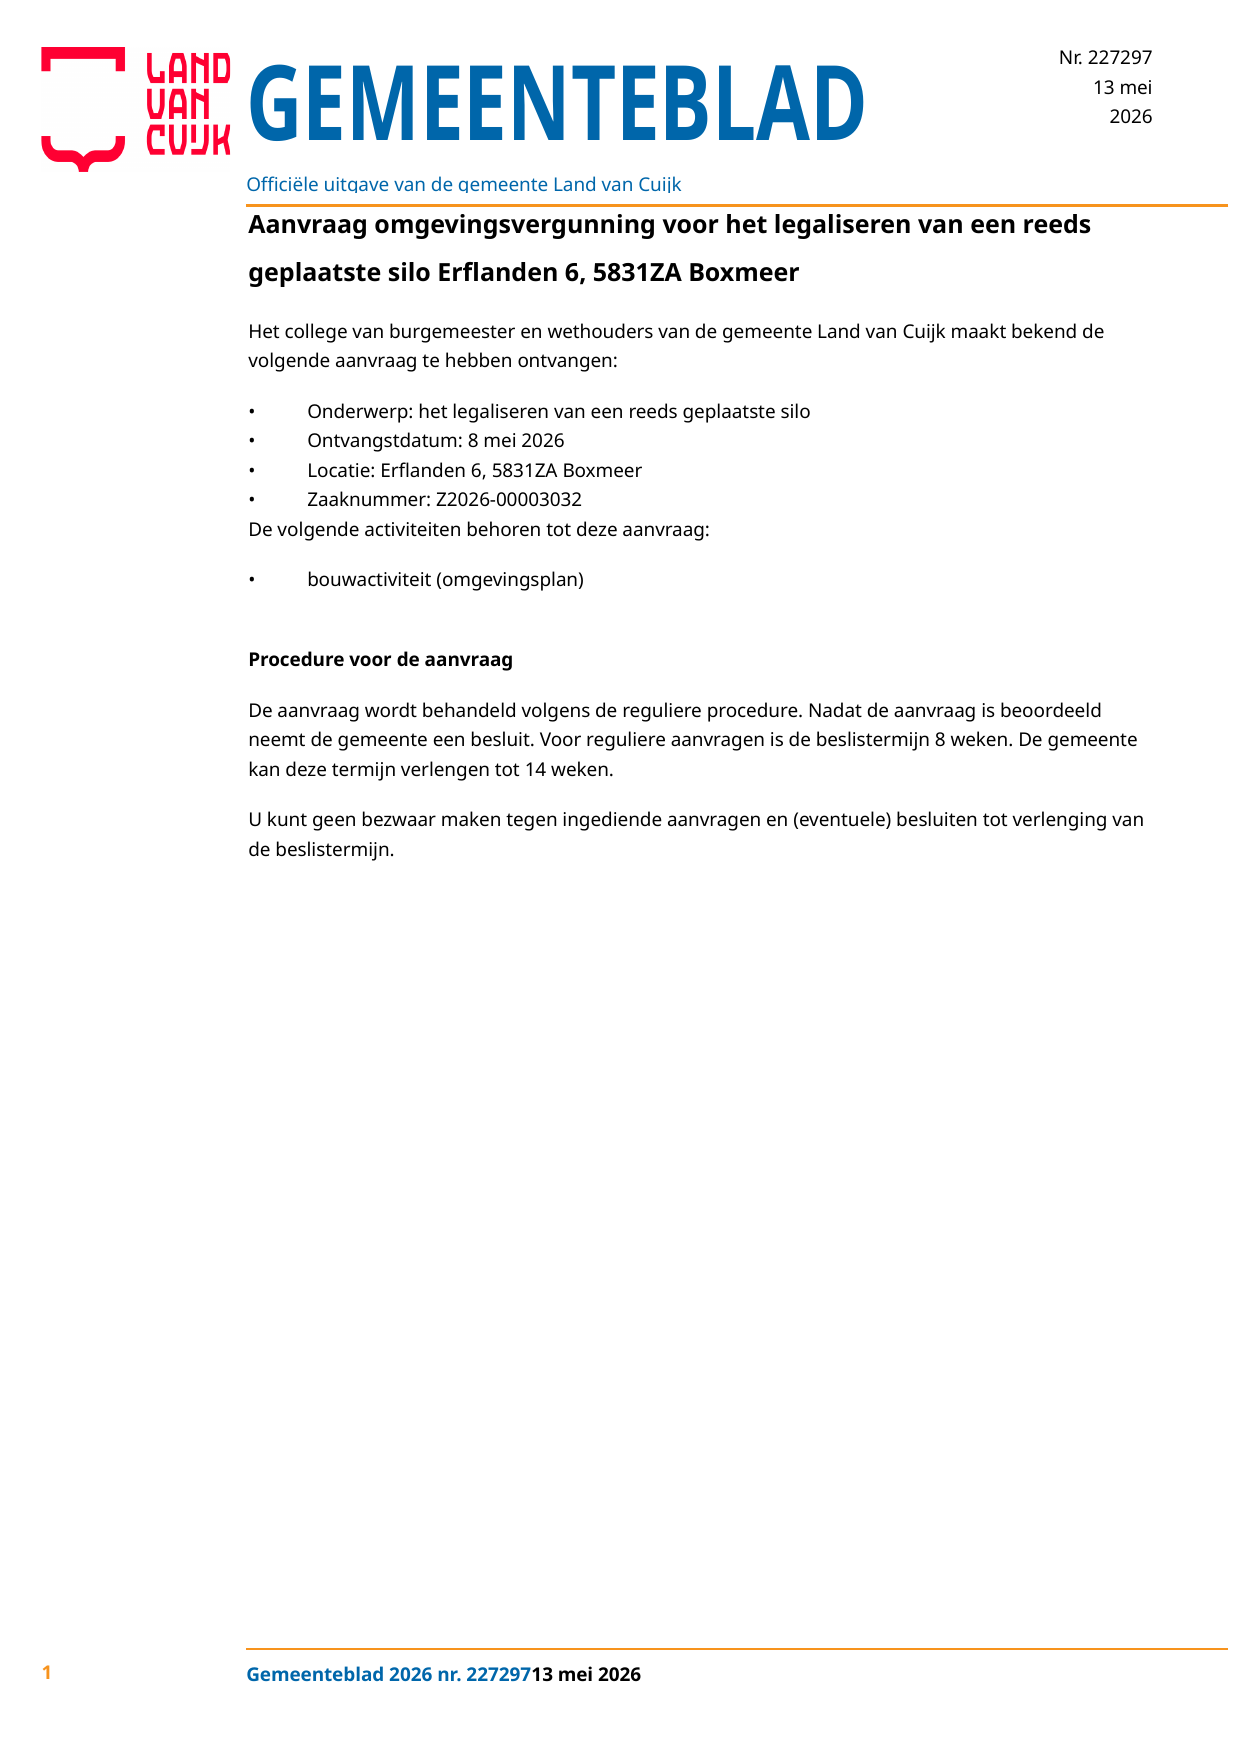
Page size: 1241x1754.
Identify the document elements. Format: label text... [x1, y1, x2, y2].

list Onderwerp: het legaliseren van een reeds geplaatste silo [248, 398, 1152, 424]
text De aanvraag wordt behandeld volgens de reguliere procedure. Nadat de aanvraag is beoordeeld neemt de gemeente een besluit. Voor reguliere aanvragen is de beslistermijn 8 weken. De gemeente kan deze termijn verlengen tot 14 weken. [248, 697, 1152, 782]
text U kunt geen bezwaar maken tegen ingediende aanvragen en (eventuele) besluiten tot verlenging van de beslistermijn. [248, 807, 1152, 862]
list Ontvangstdatum: 8 mei 2026 [248, 427, 1152, 453]
list Zaaknummer: Z2026-00003032 [248, 487, 1152, 512]
list bouwactiviteit (omgevingsplan) [248, 567, 1152, 592]
text Het college van burgemeester en wethouders van de gemeente Land van Cuijk maakt bekend de volgende aanvraag te hebben ontvangen: [248, 318, 1152, 373]
text Aanvraag omgevingsvergunning voor het legaliseren van een reeds geplaatste silo Erflanden 6, 5831ZA Boxmeer [248, 207, 1152, 288]
list Locatie: Erflanden 6, 5831ZA Boxmeer [248, 457, 1152, 483]
picture [41, 47, 231, 172]
text Procedure voor de aanvraag [248, 647, 1152, 672]
text De volgende activiteiten behoren tot deze aanvraag: [248, 516, 1152, 542]
